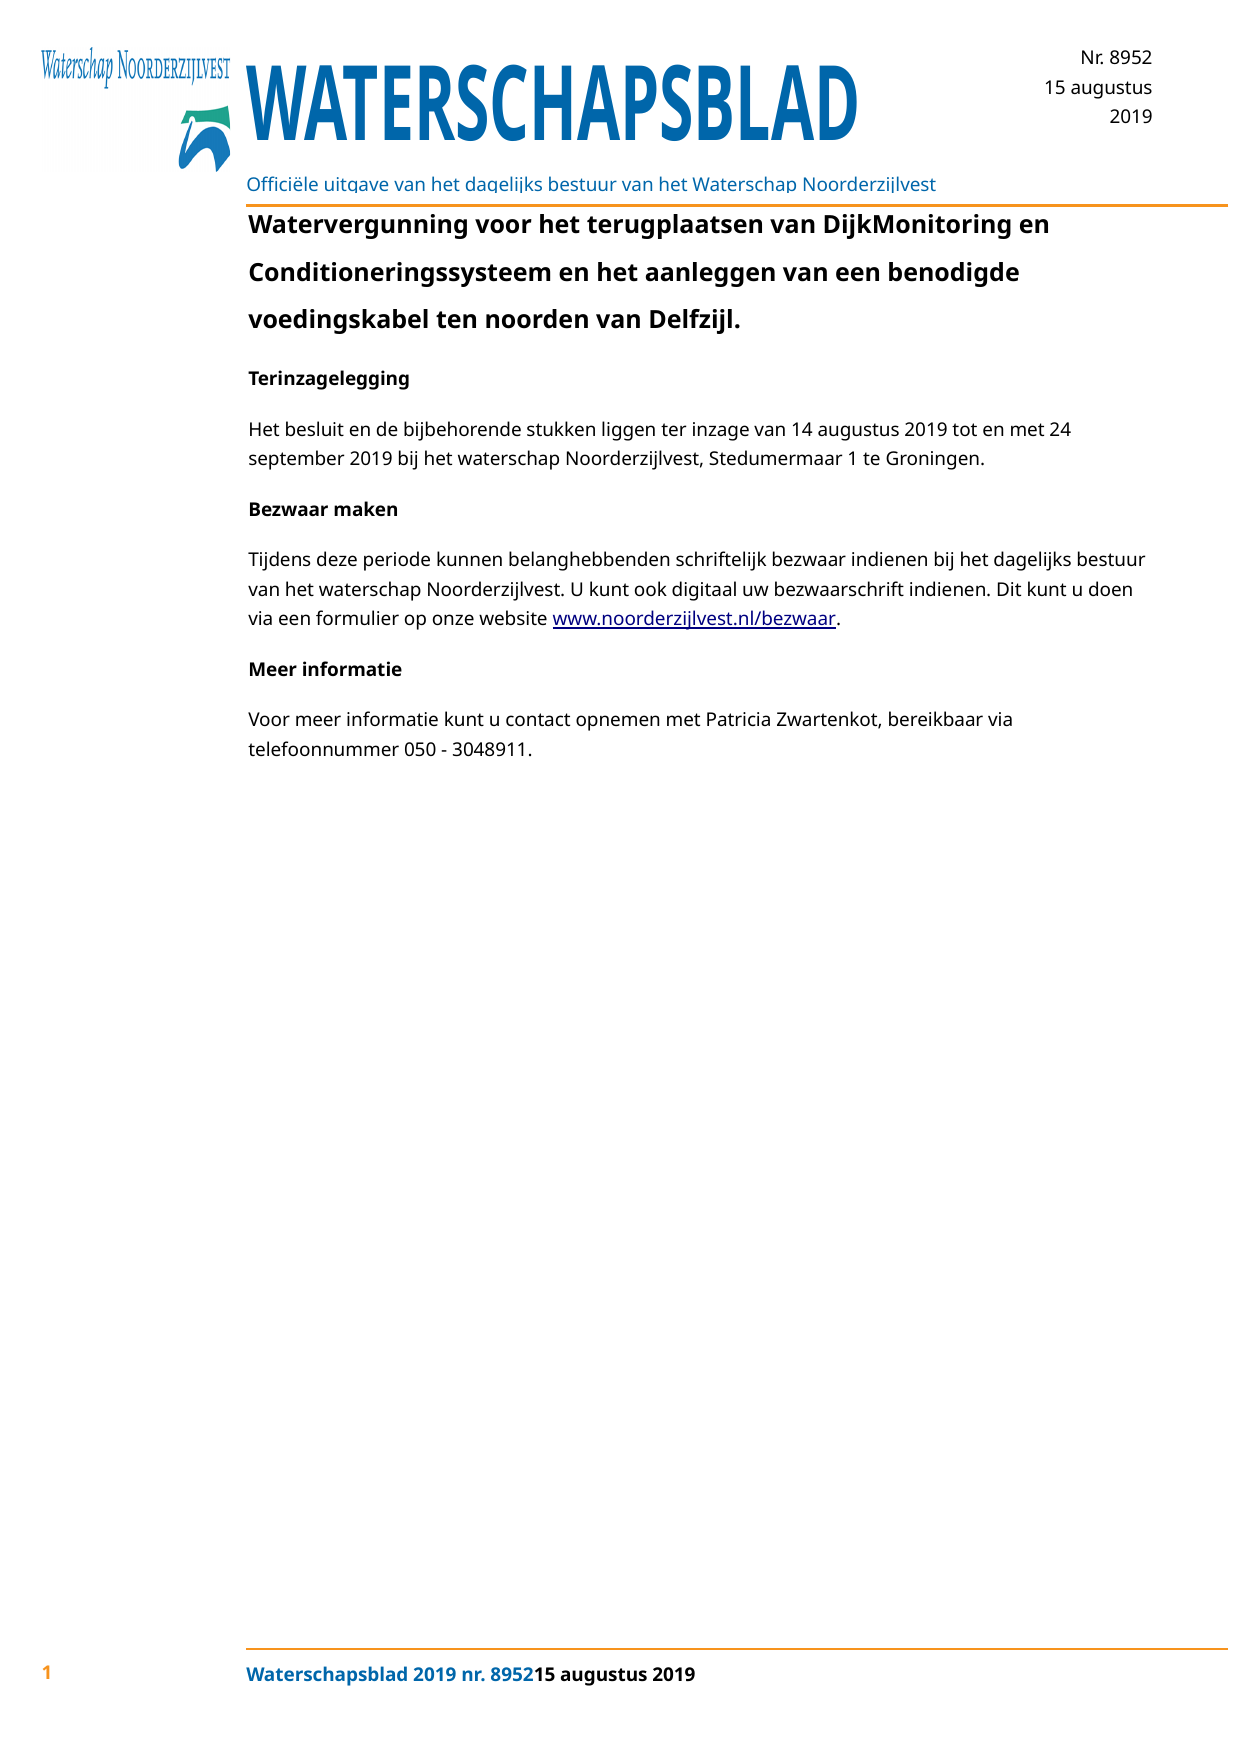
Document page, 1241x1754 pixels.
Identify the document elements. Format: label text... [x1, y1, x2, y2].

text Het besluit en de bijbehorende stukken liggen ter inzage van 14 augustus 2019 tot en met 24 september 2019 bij het waterschap Noorderzijlvest, Stedumermaar 1 te Groningen. [248, 416, 1152, 471]
text Terinzagelegging [248, 366, 1152, 391]
picture [41, 47, 231, 172]
text Voor meer informatie kunt u contact opnemen met Patricia Zwartenkot, bereikbaar via telefoonnummer 050 - 3048911. [248, 706, 1152, 762]
text Watervergunning voor het terugplaatsen van DijkMonitoring en Conditioneringssysteem en het aanleggen van een benodigde voedingskabel ten noorden van Delfzijl. [248, 207, 1152, 336]
text Meer informatie [248, 656, 1152, 682]
text Bezwaar maken [248, 496, 1152, 522]
text Tijdens deze periode kunnen belanghebbenden schriftelijk bezwaar indienen bij het dagelijks bestuur van het waterschap Noorderzijlvest. U kunt ook digitaal uw bezwaarschrift indienen. Dit kunt u doen via een formulier op onze website www.noorderzijlvest.nl/bezwaar. [248, 546, 1152, 631]
